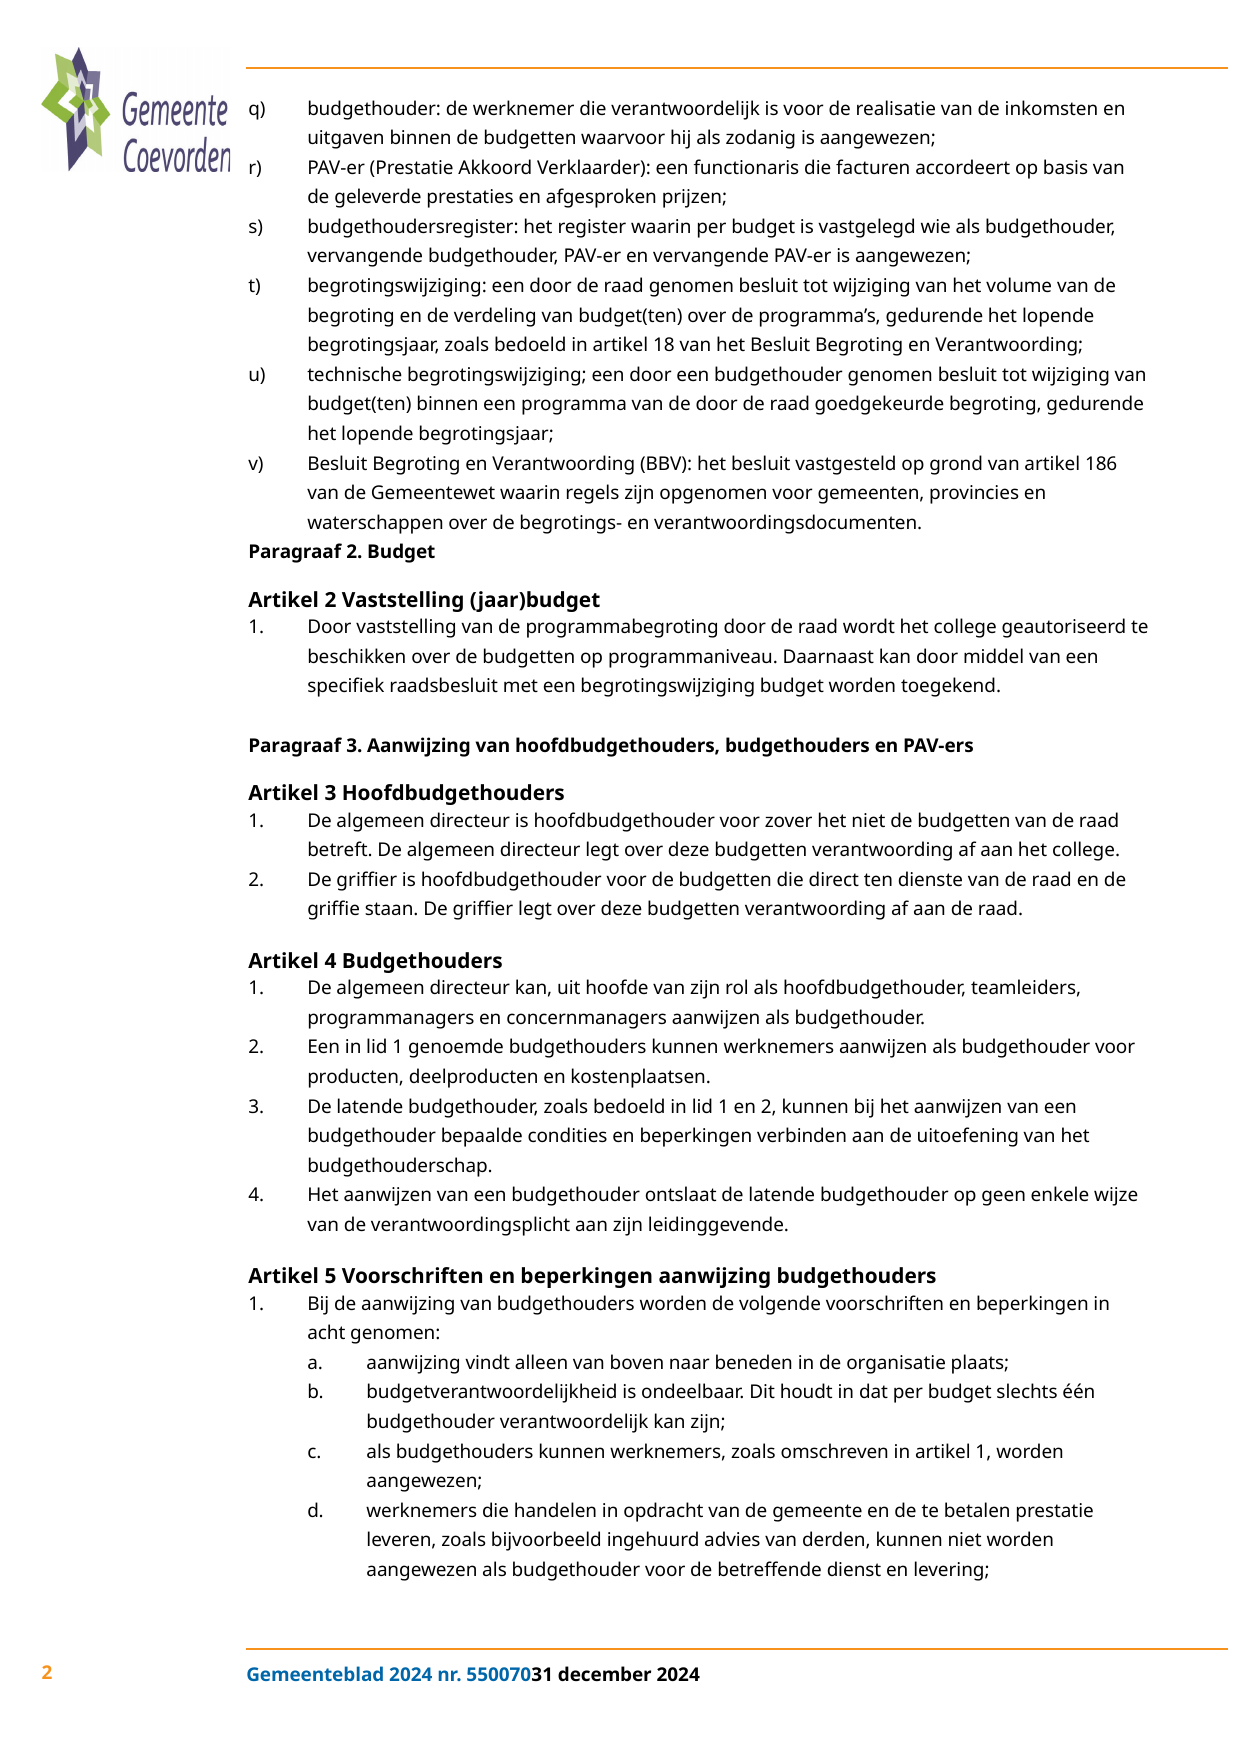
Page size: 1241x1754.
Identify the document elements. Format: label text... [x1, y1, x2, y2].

list De griffier is hoofdbudgethouder voor de budgetten die direct ten dienste van de raad en de griffie staan. De griffier legt over deze budgetten verantwoording af aan de raad. [248, 866, 1152, 921]
list De algemeen directeur kan, uit hoofde van zijn rol als hoofdbudgethouder, teamleiders, programmanagers en concernmanagers aanwijzen als budgethouder. [248, 974, 1152, 1030]
list als budgethouders kunnen werknemers, zoals omschreven in artikel 1, worden aangewezen; [307, 1438, 1152, 1493]
text Artikel 4 Budgethouders [248, 946, 1152, 974]
list budgethoudersregister: het register waarin per budget is vastgelegd wie als budgethouder, vervangende budgethouder, PAV-er en vervangende PAV-er is aangewezen; [248, 213, 1152, 268]
text Paragraaf 3. Aanwijzing van hoofdbudgethouders, budgethouders en PAV-ers [248, 732, 1152, 758]
list werknemers die handelen in opdracht van de gemeente en de te betalen prestatie leveren, zoals bijvoorbeeld ingehuurd advies van derden, kunnen niet worden aangewezen als budgethouder voor de betreffende dienst en levering; [307, 1497, 1152, 1582]
list begrotingswijziging: een door de raad genomen besluit tot wijziging van het volume van de begroting en de verdeling van budget(ten) over de programma’s, gedurende het lopende begrotingsjaar, zoals bedoeld in artikel 18 van het Besluit Begroting en Verantwoording; [248, 272, 1152, 357]
list De algemeen directeur is hoofdbudgethouder voor zover het niet de budgetten van de raad betreft. De algemeen directeur legt over deze budgetten verantwoording af aan het college. [248, 807, 1152, 862]
list aanwijzing vindt alleen van boven naar beneden in de organisatie plaats; [307, 1349, 1152, 1375]
list PAV-er (Prestatie Akkoord Verklaarder): een functionaris die facturen accordeert op basis van de geleverde prestaties en afgesproken prijzen; [248, 154, 1152, 209]
list De latende budgethouder, zoals bedoeld in lid 1 en 2, kunnen bij het aanwijzen van een budgethouder bepaalde condities en beperkingen verbinden aan de uitoefening van het budgethouderschap. [248, 1093, 1152, 1178]
list Een in lid 1 genoemde budgethouders kunnen werknemers aanwijzen als budgethouder voor producten, deelproducten en kostenplaatsen. [248, 1034, 1152, 1089]
list Bij de aanwijzing van budgethouders worden de volgende voorschriften en beperkingen in acht genomen: [248, 1290, 1152, 1345]
list Het aanwijzen van een budgethouder ontslaat de latende budgethouder op geen enkele wijze van de verantwoordingsplicht aan zijn leidinggevende. [248, 1182, 1152, 1237]
text Artikel 3 Hoofdbudgethouders [248, 778, 1152, 807]
text Artikel 5 Voorschriften en beperkingen aanwijzing budgethouders [248, 1262, 1152, 1290]
list Door vaststelling van de programmabegroting door de raad wordt het college geautoriseerd te beschikken over de budgetten op programmaniveau. Daarnaast kan door middel van een specifiek raadsbesluit met een begrotingswijziging budget worden toegekend. [248, 613, 1152, 698]
text Paragraaf 2. Budget [248, 538, 1152, 564]
list budgetverantwoordelijkheid is ondeelbaar. Dit houdt in dat per budget slechts één budgethouder verantwoordelijk kan zijn; [307, 1379, 1152, 1434]
list Besluit Begroting en Verantwoording (BBV): het besluit vastgesteld op grond van artikel 186 van de Gemeentewet waarin regels zijn opgenomen voor gemeenten, provincies en waterschappen over de begrotings- en verantwoordingsdocumenten. [248, 450, 1152, 535]
list technische begrotingswijziging; een door een budgethouder genomen besluit tot wijziging van budget(ten) binnen een programma van de door de raad goedgekeurde begroting, gedurende het lopende begrotingsjaar; [248, 361, 1152, 446]
picture [41, 47, 231, 172]
text Artikel 2 Vaststelling (jaar)budget [248, 585, 1152, 613]
list budgethouder: de werknemer die verantwoordelijk is voor de realisatie van de inkomsten en uitgaven binnen de budgetten waarvoor hij als zodanig is aangewezen; [248, 95, 1152, 150]
